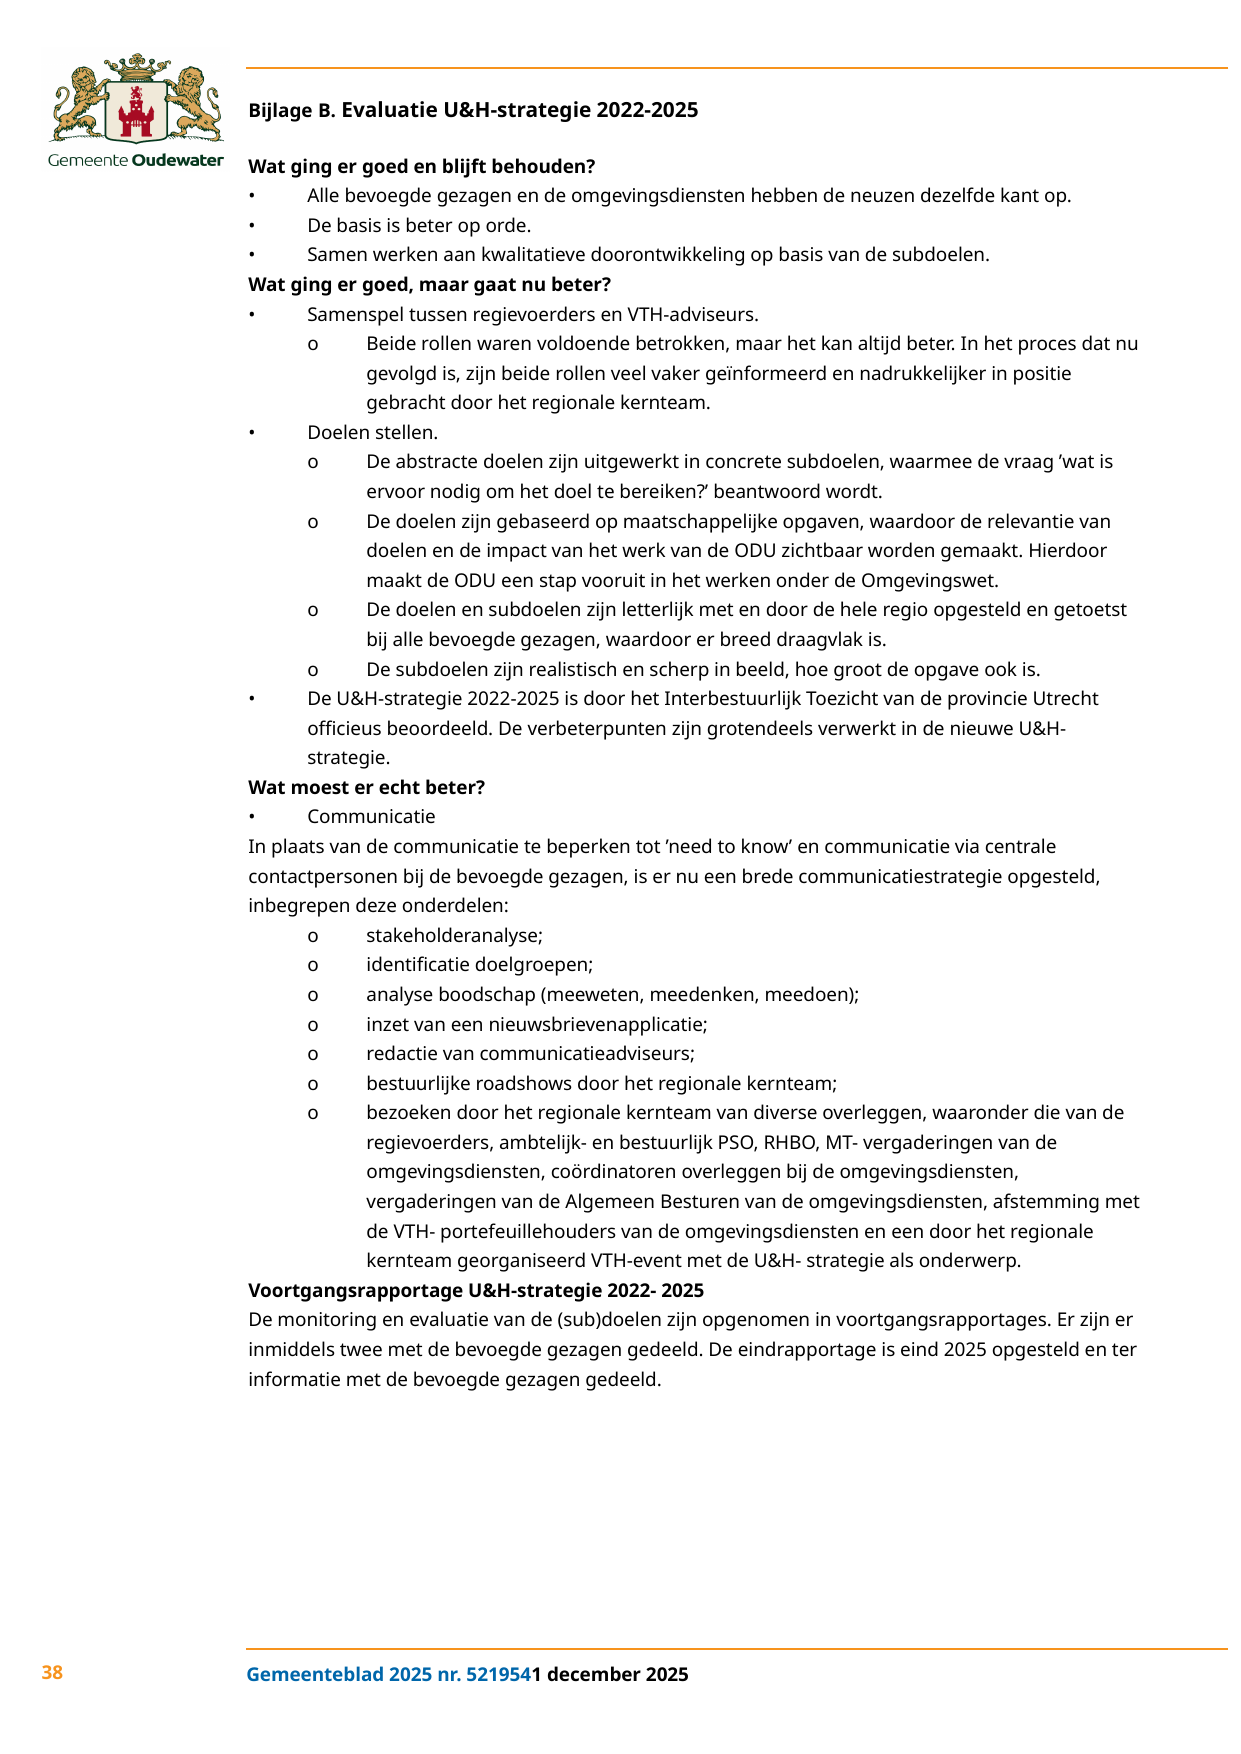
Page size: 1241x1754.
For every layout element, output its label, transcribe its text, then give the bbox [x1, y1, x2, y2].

list bezoeken door het regionale kernteam van diverse overleggen, waaronder die van de regievoerders, ambtelijk- en bestuurlijk PSO, RHBO, MT- vergaderingen van de omgevingsdiensten, coördinatoren overleggen bij de omgevingsdiensten, vergaderingen van de Algemeen Besturen van de omgevingsdiensten, afstemming met de VTH- portefeuillehouders van de omgevingsdiensten en een door het regionale kernteam georganiseerd VTH-event met de U&H- strategie als onderwerp. [307, 1099, 1152, 1273]
text Wat ging er goed, maar gaat nu beter? [248, 271, 1152, 297]
text Bijlage B. Evaluatie U&H-strategie 2022-2025 [248, 95, 1152, 123]
list Samenspel tussen regievoerders en VTH-adviseurs. [248, 301, 1152, 327]
list De basis is beter op orde. [248, 212, 1152, 238]
list Doelen stellen. [248, 419, 1152, 445]
list analyse boodschap (meeweten, meedenken, meedoen); [307, 981, 1152, 1007]
list identificatie doelgroepen; [307, 952, 1152, 977]
text In plaats van de communicatie te beperken tot ’need to know’ en communicatie via centrale contactpersonen bij de bevoegde gezagen, is er nu een brede communicatiestrategie opgesteld, inbegrepen deze onderdelen: [248, 833, 1152, 918]
list De abstracte doelen zijn uitgewerkt in concrete subdoelen, waarmee de vraag ’wat is ervoor nodig om het doel te bereiken?’ beantwoord wordt. [307, 449, 1152, 504]
list Alle bevoegde gezagen en de omgevingsdiensten hebben de neuzen dezelfde kant op. [248, 182, 1152, 208]
list bestuurlijke roadshows door het regionale kernteam; [307, 1070, 1152, 1096]
text Wat ging er goed en blijft behouden? [248, 153, 1152, 179]
list De doelen en subdoelen zijn letterlijk met en door de hele regio opgesteld en getoetst bij alle bevoegde gezagen, waardoor er breed draagvlak is. [307, 597, 1152, 652]
text Wat moest er echt beter? [248, 774, 1152, 800]
text Voortgangsrapportage U&H-strategie 2022- 2025 [248, 1277, 1152, 1303]
list Communicatie [248, 804, 1152, 829]
list redactie van communicatieadviseurs; [307, 1040, 1152, 1066]
list De U&H-strategie 2022-2025 is door het Interbestuurlijk Toezicht van de provincie Utrecht officieus beoordeeld. De verbeterpunten zijn grotendeels verwerkt in de nieuwe U&H- strategie. [248, 685, 1152, 770]
list Samen werken aan kwalitatieve doorontwikkeling op basis van de subdoelen. [248, 242, 1152, 267]
list Beide rollen waren voldoende betrokken, maar het kan altijd beter. In het proces dat nu gevolgd is, zijn beide rollen veel vaker geïnformeerd en nadrukkelijker in positie gebracht door het regionale kernteam. [307, 330, 1152, 415]
list De doelen zijn gebaseerd op maatschappelijke opgaven, waardoor de relevantie van doelen en de impact van het werk van de ODU zichtbaar worden gemaakt. Hierdoor maakt de ODU een stap vooruit in het werken onder de Omgevingswet. [307, 508, 1152, 593]
list De subdoelen zijn realistisch en scherp in beeld, hoe groot de opgave ook is. [307, 656, 1152, 682]
list inzet van een nieuwsbrievenapplicatie; [307, 1011, 1152, 1037]
text De monitoring en evaluatie van de (sub)doelen zijn opgenomen in voortgangsrapportages. Er zijn er inmiddels twee met de bevoegde gezagen gedeeld. De eindrapportage is eind 2025 opgesteld en ter informatie met de bevoegde gezagen gedeeld. [248, 1307, 1152, 1392]
picture [41, 47, 231, 172]
list stakeholderanalyse; [307, 922, 1152, 948]
